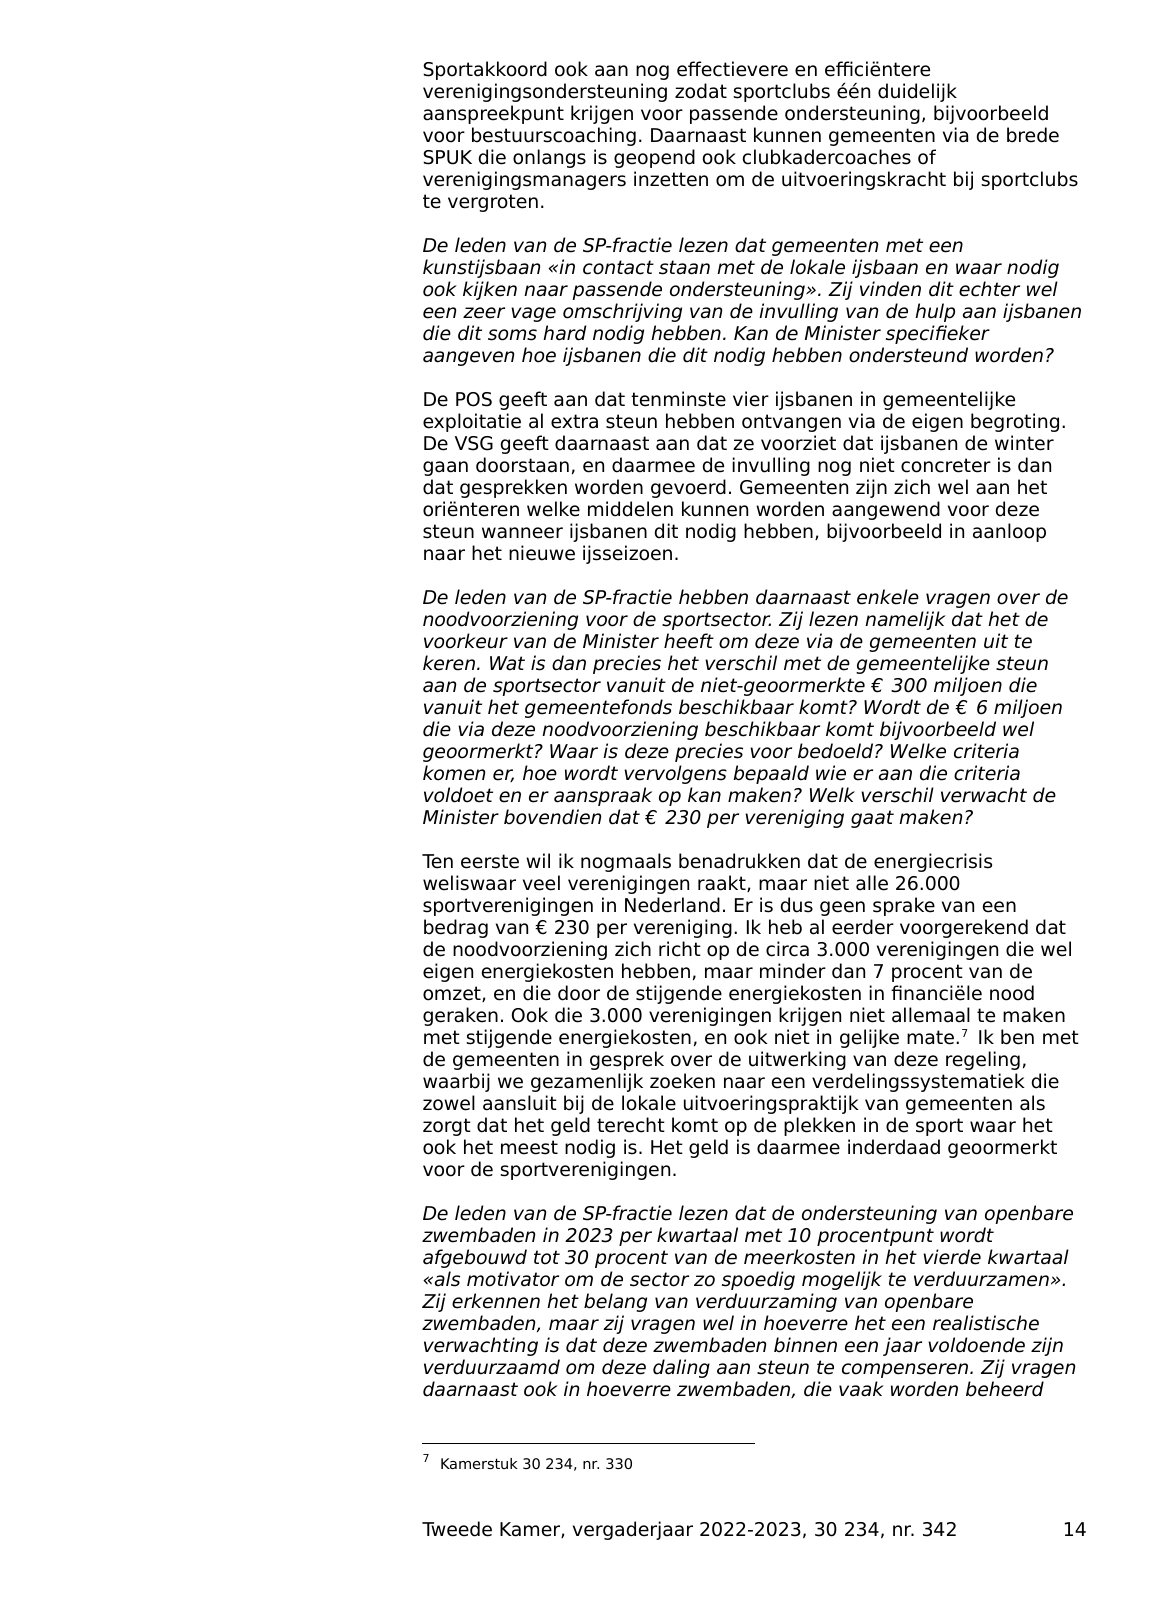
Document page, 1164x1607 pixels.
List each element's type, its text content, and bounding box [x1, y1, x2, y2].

text De leden van de SP-fractie hebben daarnaast enkele vragen over de noodvoorziening voor de sportsector. Zij lezen namelijk dat het de voorkeur van de Minister heeft om deze via de gemeenten uit te keren. Wat is dan precies het verschil met de gemeentelijke steun aan de sportsector vanuit de niet-geoormerkte € 300 miljoen die vanuit het gemeentefonds beschikbaar komt? Wordt de € 6 miljoen die via deze noodvoorziening beschikbaar komt bijvoorbeeld wel geoormerkt? Waar is deze precies voor bedoeld? Welke criteria komen er, hoe wordt vervolgens bepaald wie er aan die criteria voldoet en er aanspraak op kan maken? Welk verschil verwacht de Minister bovendien dat € 230 per vereniging gaat maken? [422, 587, 1087, 829]
text De POS geeft aan dat tenminste vier ijsbanen in gemeentelijke exploitatie al extra steun hebben ontvangen via de eigen begroting. De VSG geeft daarnaast aan dat ze voorziet dat ijsbanen de winter gaan doorstaan, en daarmee de invulling nog niet concreter is dan dat gesprekken worden gevoerd. Gemeenten zijn zich wel aan het oriënteren welke middelen kunnen worden aangewend voor deze steun wanneer ijsbanen dit nodig hebben, bijvoorbeeld in aanloop naar het nieuwe ijsseizoen. [422, 389, 1087, 565]
text Kamerstuk 30 234, nr. 330 [422, 1452, 1087, 1474]
text De leden van de SP-fractie lezen dat de ondersteuning van openbare zwembaden in 2023 per kwartaal met 10 procentpunt wordt afgebouwd tot 30 procent van de meerkosten in het vierde kwartaal «als motivator om de sector zo spoedig mogelijk te verduurzamen». Zij erkennen het belang van verduurzaming van openbare zwembaden, maar zij vragen wel in hoeverre het een realistische verwachting is dat deze zwembaden binnen een jaar voldoende zijn verduurzaamd om deze daling aan steun te compenseren. Zij vragen daarnaast ook in hoeverre zwembaden, die vaak worden beheerd [422, 1203, 1087, 1401]
text Sportakkoord ook aan nog effectievere en efficiëntere verenigingsondersteuning zodat sportclubs één duidelijk aanspreekpunt krijgen voor passende ondersteuning, bijvoorbeeld voor bestuurscoaching. Daarnaast kunnen gemeenten via de brede SPUK die onlangs is geopend ook clubkadercoaches of verenigingsmanagers inzetten om de uitvoeringskracht bij sportclubs te vergroten. [422, 59, 1087, 213]
text De leden van de SP-fractie lezen dat gemeenten met een kunstijsbaan «in contact staan met de lokale ijsbaan en waar nodig ook kijken naar passende ondersteuning». Zij vinden dit echter wel een zeer vage omschrijving van de invulling van de hulp aan ijsbanen die dit soms hard nodig hebben. Kan de Minister specifieker aangeven hoe ijsbanen die dit nodig hebben ondersteund worden? [422, 235, 1087, 367]
text Ten eerste wil ik nogmaals benadrukken dat de energiecrisis weliswaar veel verenigingen raakt, maar niet alle 26.000 sportverenigingen in Nederland. Er is dus geen sprake van een bedrag van € 230 per vereniging. Ik heb al eerder voorgerekend dat de noodvoorziening zich richt op de circa 3.000 verenigingen die wel eigen energiekosten hebben, maar minder dan 7 procent van de omzet, en die door de stijgende energiekosten in financiële nood geraken. Ook die 3.000 verenigingen krijgen niet allemaal te maken met stijgende energiekosten, en ook niet in gelijke mate. Ik ben met de gemeenten in gesprek over de uitwerking van deze regeling, waarbij we gezamenlijk zoeken naar een verdelingssystematiek die zowel aansluit bij de lokale uitvoeringspraktijk van gemeenten als zorgt dat het geld terecht komt op de plekken in de sport waar het ook het meest nodig is. Het geld is daarmee inderdaad geoormerkt voor de sportverenigingen. [422, 851, 1087, 1181]
